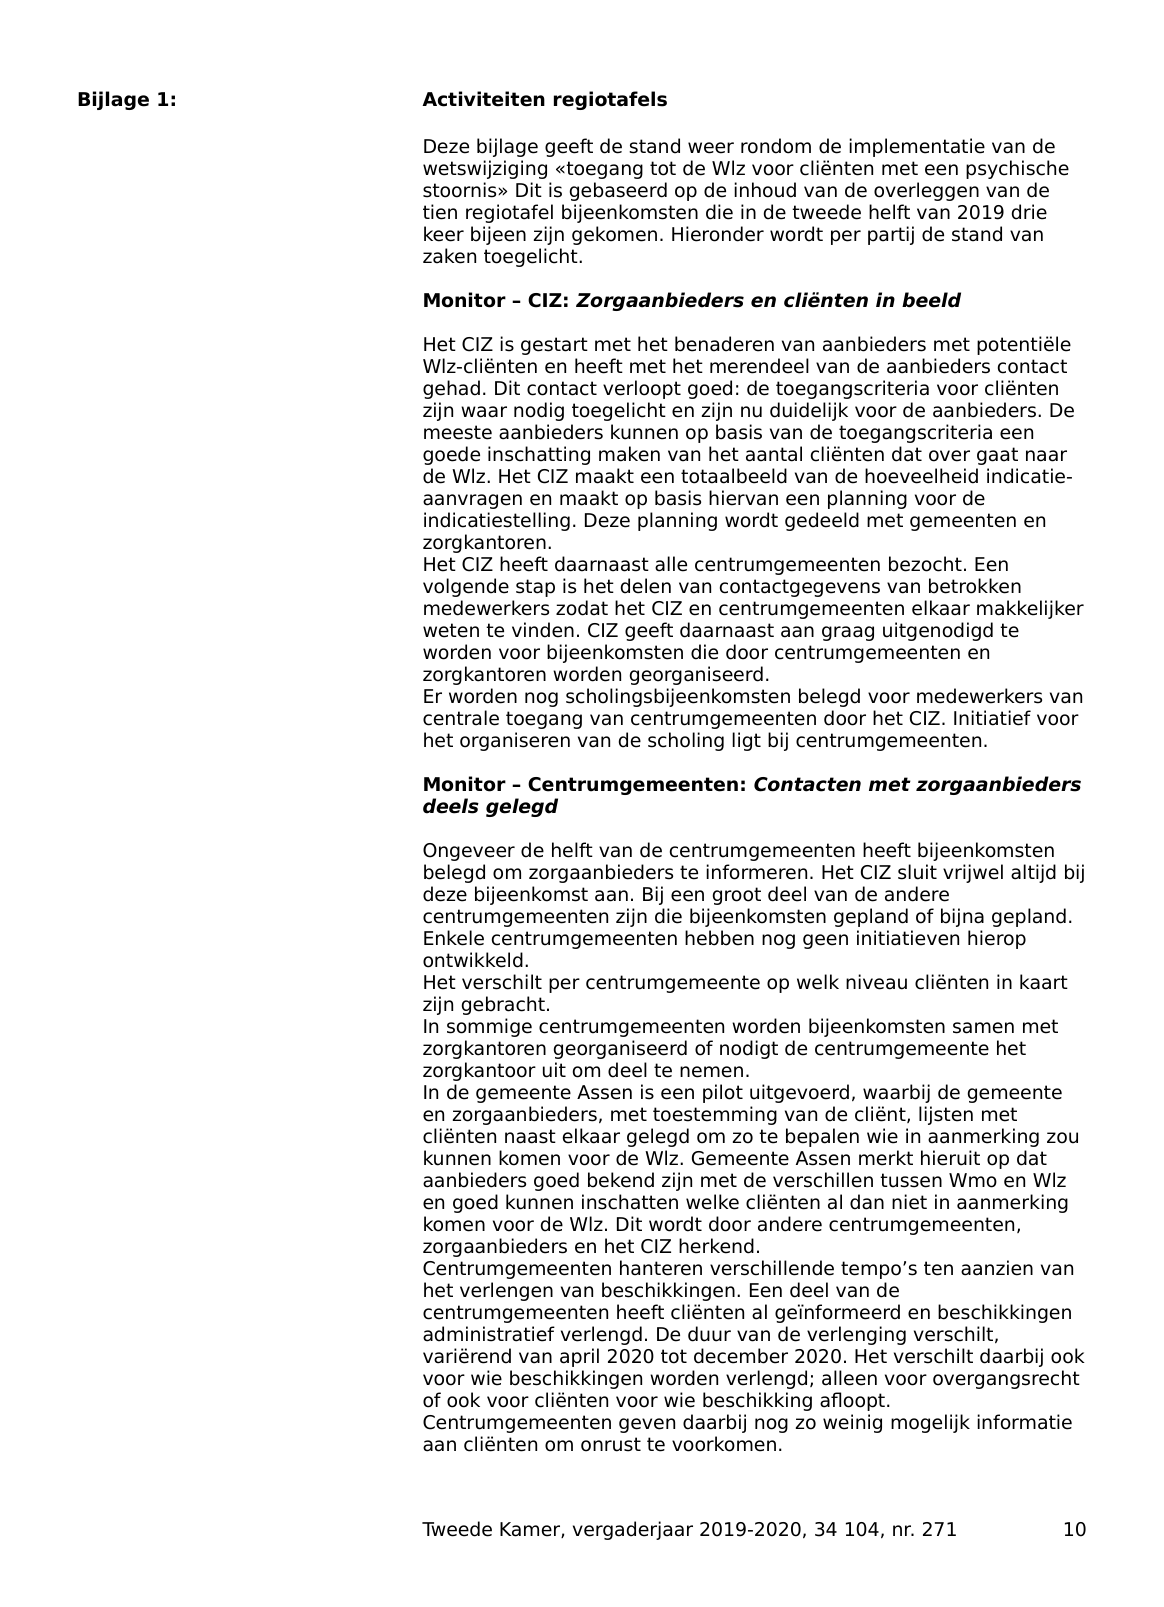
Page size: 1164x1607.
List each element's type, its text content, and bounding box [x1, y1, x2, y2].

text In de gemeente Assen is een pilot uitgevoerd, waarbij de gemeente en zorgaanbieders, met toestemming van de cliënt, lijsten met cliënten naast elkaar gelegd om zo te bepalen wie in aanmerking zou kunnen komen voor de Wlz. Gemeente Assen merkt hieruit op dat aanbieders goed bekend zijn met de verschillen tussen Wmo en Wlz en goed kunnen inschatten welke cliënten al dan niet in aanmerking komen voor de Wlz. Dit wordt door andere centrumgemeenten, zorgaanbieders en het CIZ herkend. [422, 1082, 1087, 1258]
text Ongeveer de helft van de centrumgemeenten heeft bijeenkomsten belegd om zorgaanbieders te informeren. Het CIZ sluit vrijwel altijd bij deze bijeenkomst aan. Bij een groot deel van de andere centrumgemeenten zijn die bijeenkomsten gepland of bijna gepland. Enkele centrumgemeenten hebben nog geen initiatieven hierop ontwikkeld. [422, 840, 1087, 972]
text Het CIZ heeft daarnaast alle centrumgemeenten bezocht. Een volgende stap is het delen van contactgegevens van betrokken medewerkers zodat het CIZ en centrumgemeenten elkaar makkelijker weten te vinden. CIZ geeft daarnaast aan graag uitgenodigd te worden voor bijeenkomsten die door centrumgemeenten en zorgkantoren worden georganiseerd. [422, 554, 1087, 686]
text In sommige centrumgemeenten worden bijeenkomsten samen met zorgkantoren georganiseerd of nodigt de centrumgemeente het zorgkantoor uit om deel te nemen. [422, 1016, 1087, 1082]
subtitle Monitor – Centrumgemeenten: Contacten met zorgaanbieders deels gelegd [422, 774, 1087, 818]
subtitle Bijlage 1: Activiteiten regiotafels [77, 89, 1087, 111]
subtitle Monitor – CIZ: Zorgaanbieders en cliënten in beeld [422, 290, 1087, 312]
text Er worden nog scholingsbijeenkomsten belegd voor medewerkers van centrale toegang van centrumgemeenten door het CIZ. Initiatief voor het organiseren van de scholing ligt bij centrumgemeenten. [422, 686, 1087, 752]
text Het verschilt per centrumgemeente op welk niveau cliënten in kaart zijn gebracht. [422, 972, 1087, 1016]
text Deze bijlage geeft de stand weer rondom de implementatie van de wetswijziging «toegang tot de Wlz voor cliënten met een psychische stoornis» Dit is gebaseerd op de inhoud van de overleggen van de tien regiotafel bijeenkomsten die in de tweede helft van 2019 drie keer bijeen zijn gekomen. Hieronder wordt per partij de stand van zaken toegelicht. [422, 136, 1087, 268]
text Centrumgemeenten hanteren verschillende tempo’s ten aanzien van het verlengen van beschikkingen. Een deel van de centrumgemeenten heeft cliënten al geïnformeerd en beschikkingen administratief verlengd. De duur van de verlenging verschilt, variërend van april 2020 tot december 2020. Het verschilt daarbij ook voor wie beschikkingen worden verlengd; alleen voor overgangsrecht of ook voor cliënten voor wie beschikking afloopt. Centrumgemeenten geven daarbij nog zo weinig mogelijk informatie aan cliënten om onrust te voorkomen. [422, 1258, 1087, 1456]
text Het CIZ is gestart met het benaderen van aanbieders met potentiële Wlz-cliënten en heeft met het merendeel van de aanbieders contact gehad. Dit contact verloopt goed: de toegangscriteria voor cliënten zijn waar nodig toegelicht en zijn nu duidelijk voor de aanbieders. De meeste aanbieders kunnen op basis van de toegangscriteria een goede inschatting maken van het aantal cliënten dat over gaat naar de Wlz. Het CIZ maakt een totaalbeeld van de hoeveelheid indicatie-aanvragen en maakt op basis hiervan een planning voor de indicatiestelling. Deze planning wordt gedeeld met gemeenten en zorgkantoren. [422, 334, 1087, 554]
